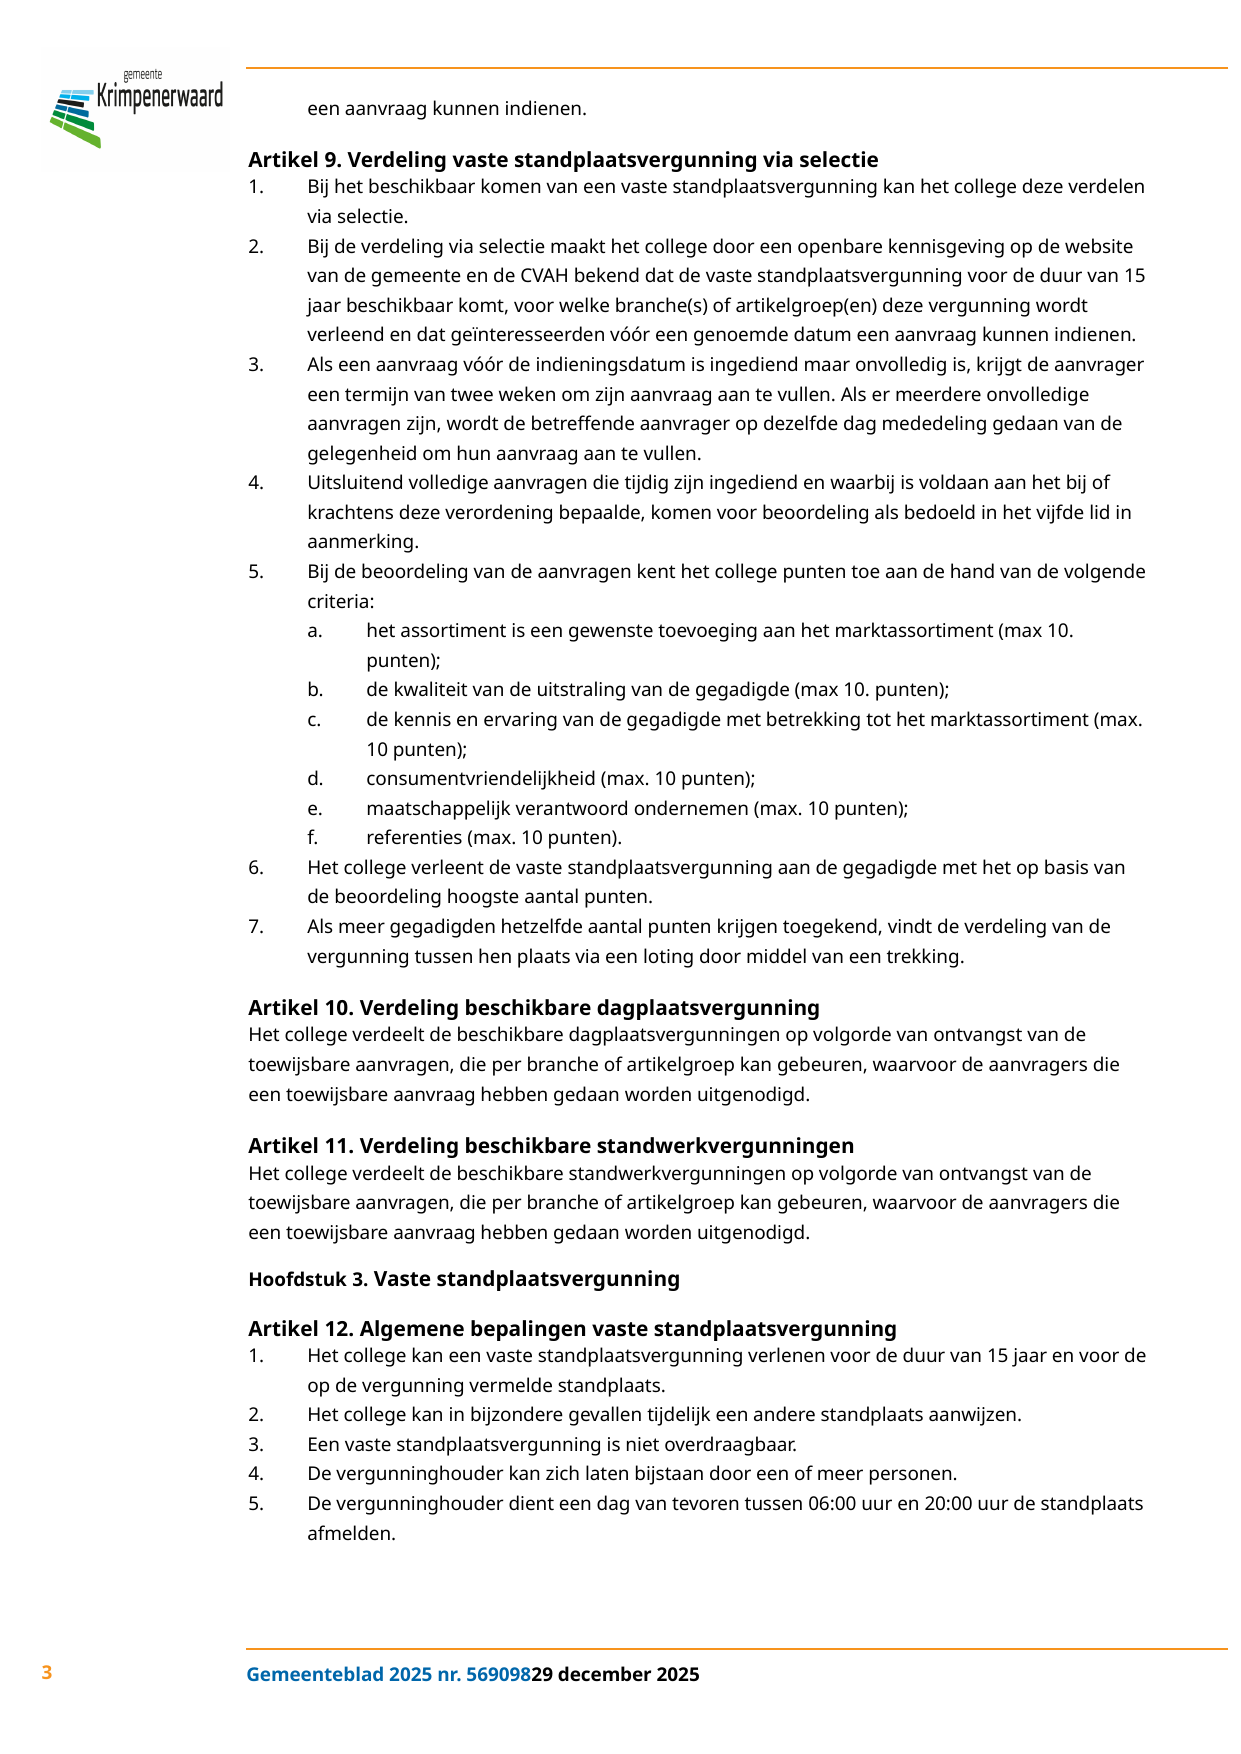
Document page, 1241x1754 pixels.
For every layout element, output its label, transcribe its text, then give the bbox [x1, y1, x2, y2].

list de kennis en ervaring van de gegadigde met betrekking tot het marktassortiment (max. 10 punten); [307, 706, 1152, 761]
list Bij de beoordeling van de aanvragen kent het college punten toe aan de hand van de volgende criteria: [248, 558, 1152, 613]
list de kwaliteit van de uitstraling van de gegadigde (max 10. punten); [307, 677, 1152, 702]
list Uitsluitend volledige aanvragen die tijdig zijn ingediend en waarbij is voldaan aan het bij of krachtens deze verordening bepaalde, komen voor beoordeling als bedoeld in het vijfde lid in aanmerking. [248, 469, 1152, 554]
text Artikel 12. Algemene bepalingen vaste standplaatsvergunning [248, 1314, 1152, 1342]
list Het college verleent de vaste standplaatsvergunning aan de gegadigde met het op basis van de beoordeling hoogste aantal punten. [248, 854, 1152, 909]
list De vergunninghouder dient een dag van tevoren tussen 06:00 uur en 20:00 uur de standplaats afmelden. [248, 1490, 1152, 1545]
list een aanvraag kunnen indienen. [248, 95, 1152, 121]
list het assortiment is een gewenste toevoeging aan het marktassortiment (max 10. punten); [307, 617, 1152, 673]
list Bij de verdeling via selectie maakt het college door een openbare kennisgeving op de website van de gemeente en de CVAH bekend dat de vaste standplaatsvergunning voor de duur van 15 jaar beschikbaar komt, voor welke branche(s) of artikelgroep(en) deze vergunning wordt verleend en dat geïnteresseerden vóór een genoemde datum een aanvraag kunnen indienen. [248, 233, 1152, 347]
list Bij het beschikbaar komen van een vaste standplaatsvergunning kan het college deze verdelen via selectie. [248, 174, 1152, 229]
list referenties (max. 10 punten). [307, 824, 1152, 850]
text Hoofdstuk 3. Vaste standplaatsvergunning [248, 1264, 1152, 1293]
text Het college verdeelt de beschikbare dagplaatsvergunningen op volgorde van ontvangst van de toewijsbare aanvragen, die per branche of artikelgroep kan gebeuren, waarvoor de aanvragers die een toewijsbare aanvraag hebben gedaan worden uitgenodigd. [248, 1022, 1152, 1107]
list Als meer gegadigden hetzelfde aantal punten krijgen toegekend, vindt de verdeling van de vergunning tussen hen plaats via een loting door middel van een trekking. [248, 913, 1152, 968]
text Artikel 10. Verdeling beschikbare dagplaatsvergunning [248, 993, 1152, 1022]
text Artikel 9. Verdeling vaste standplaatsvergunning via selectie [248, 145, 1152, 174]
text Het college verdeelt de beschikbare standwerkvergunningen op volgorde van ontvangst van de toewijsbare aanvragen, die per branche of artikelgroep kan gebeuren, waarvoor de aanvragers die een toewijsbare aanvraag hebben gedaan worden uitgenodigd. [248, 1160, 1152, 1244]
list Het college kan in bijzondere gevallen tijdelijk een andere standplaats aanwijzen. [248, 1401, 1152, 1427]
list consumentvriendelijkheid (max. 10 punten); [307, 765, 1152, 791]
list Het college kan een vaste standplaatsvergunning verlenen voor de duur van 15 jaar en voor de op de vergunning vermelde standplaats. [248, 1342, 1152, 1397]
list Als een aanvraag vóór de indieningsdatum is ingediend maar onvolledig is, krijgt de aanvrager een termijn van twee weken om zijn aanvraag aan te vullen. Als er meerdere onvolledige aanvragen zijn, wordt de betreffende aanvrager op dezelfde dag mededeling gedaan van de gelegenheid om hun aanvraag aan te vullen. [248, 351, 1152, 466]
list maatschappelijk verantwoord ondernemen (max. 10 punten); [307, 795, 1152, 821]
picture [41, 47, 231, 172]
list Een vaste standplaatsvergunning is niet overdraagbaar. [248, 1431, 1152, 1457]
text Artikel 11. Verdeling beschikbare standwerkvergunningen [248, 1131, 1152, 1160]
list De vergunninghouder kan zich laten bijstaan door een of meer personen. [248, 1461, 1152, 1486]
